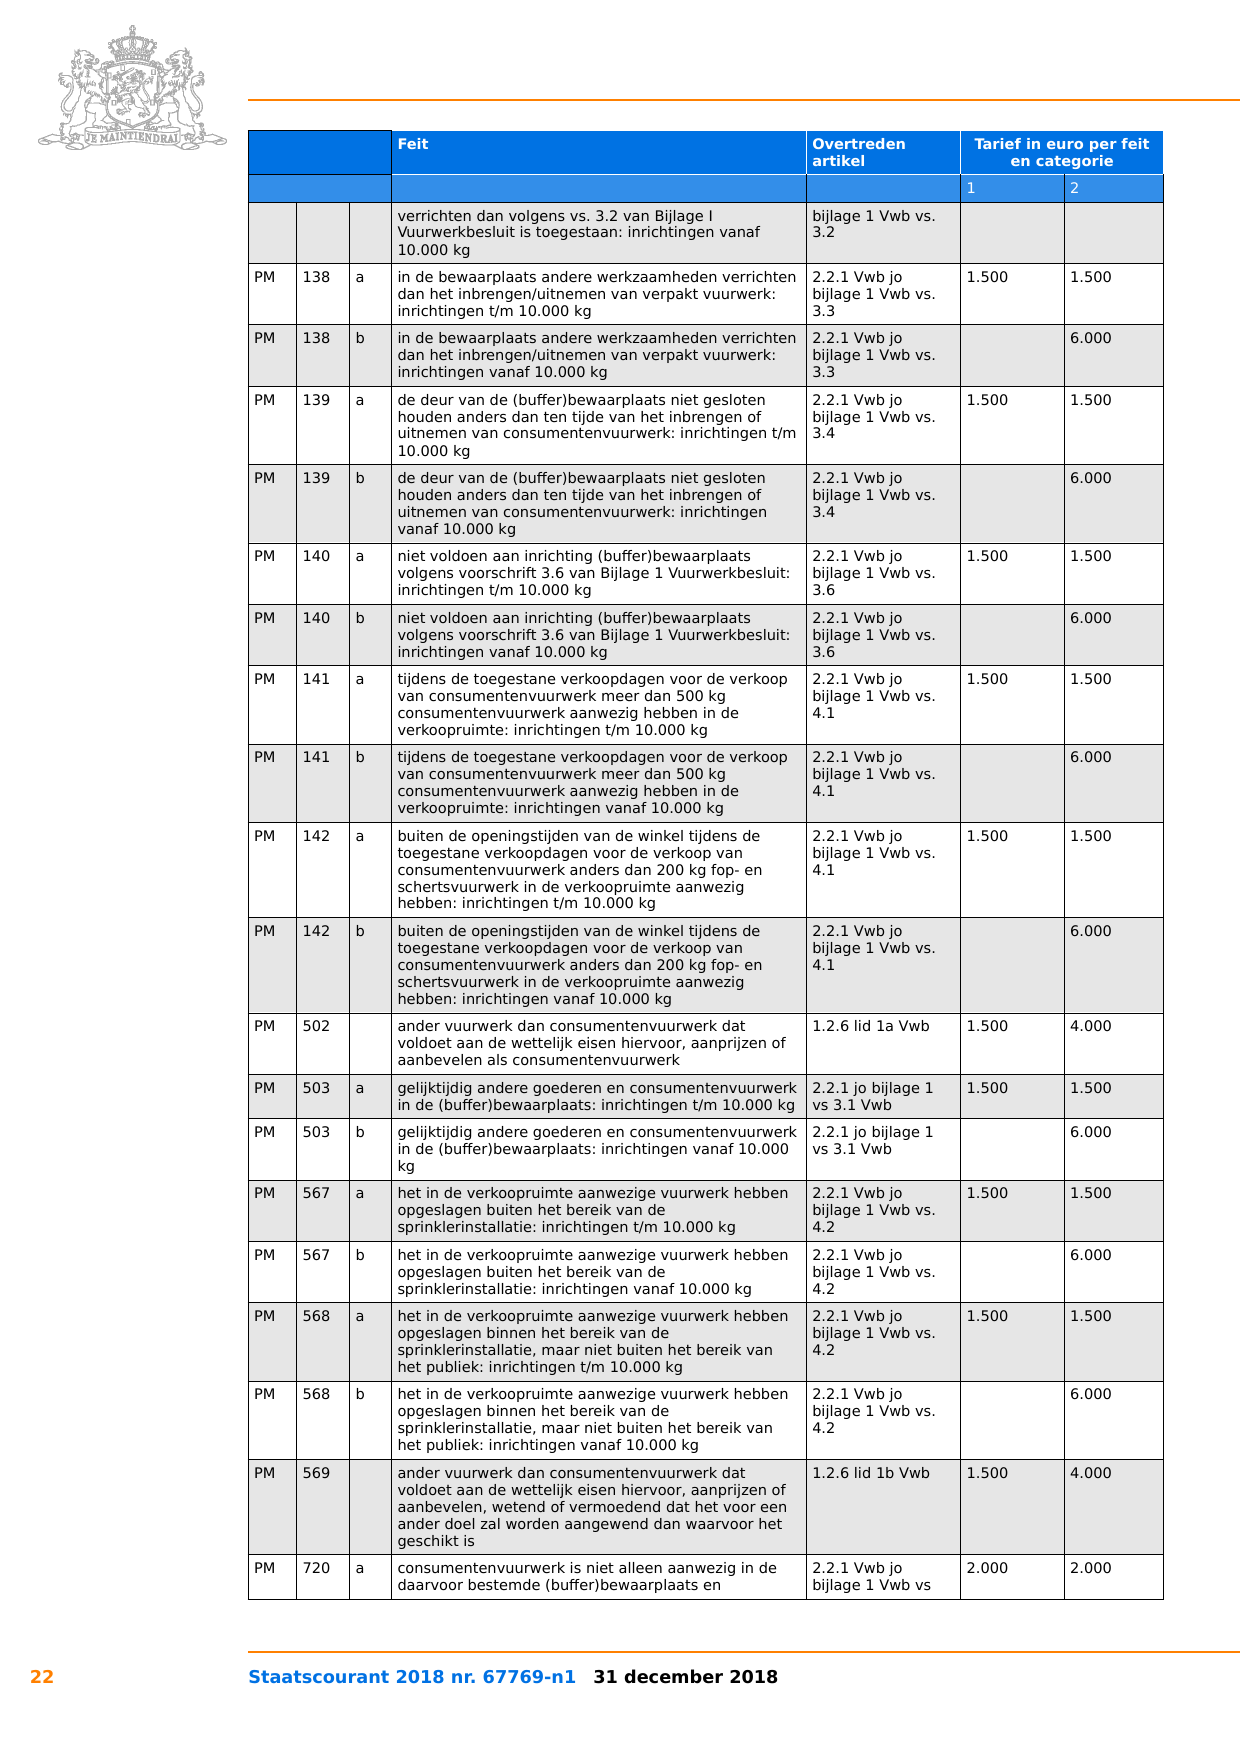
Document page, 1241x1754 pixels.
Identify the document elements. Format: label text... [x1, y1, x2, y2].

table_cell 1.500 [961, 264, 1064, 324]
table_cell PM [249, 1382, 296, 1459]
table_cell de deur van de (buffer)bewaarplaats niet gesloten houden anders dan ten tijde van het inbrengen of uitnemen van consumentenvuurwerk: inrichtingen t/m 10.000 kg [392, 387, 806, 464]
table_cell [961, 1382, 1064, 1459]
table_cell gelijktijdig andere goederen en consumentenvuurwerk in de (buffer)bewaarplaats: inrichtingen vanaf 10.000 kg [392, 1119, 806, 1179]
table_cell 139 [297, 465, 349, 542]
table_cell de deur van de (buffer)bewaarplaats niet gesloten houden anders dan ten tijde van het inbrengen of uitnemen van consumentenvuurwerk: inrichtingen vanaf 10.000 kg [392, 465, 806, 542]
table_cell niet voldoen aan inrichting (buffer)bewaarplaats volgens voorschrift 3.6 van Bijlage 1 Vuurwerkbesluit: inrichtingen vanaf 10.000 kg [392, 605, 806, 665]
table_cell 569 [297, 1460, 349, 1554]
table_cell PM [249, 823, 296, 917]
table_cell 2.2.1 Vwb jo bijlage 1 Vwb vs. 3.4 [807, 465, 960, 542]
table_cell [961, 918, 1064, 1012]
table_cell 568 [297, 1303, 349, 1381]
table_cell b [350, 1119, 391, 1179]
table_cell tijdens de toegestane verkoopdagen voor de verkoop van consumentenvuurwerk meer dan 500 kg consumentenvuurwerk aanwezig hebben in de verkoopruimte: inrichtingen t/m 10.000 kg [392, 666, 806, 743]
table_cell 2 [1065, 175, 1163, 202]
table_cell 138 [297, 264, 349, 324]
table_cell [961, 1119, 1064, 1179]
table_cell 6.000 [1065, 745, 1163, 822]
table_cell 142 [297, 823, 349, 917]
table_cell 502 [297, 1014, 349, 1074]
table_cell het in de verkoopruimte aanwezige vuurwerk hebben opgeslagen binnen het bereik van de sprinklerinstallatie, maar niet buiten het bereik van het publiek: inrichtingen vanaf 10.000 kg [392, 1382, 806, 1459]
table_cell 6.000 [1065, 465, 1163, 542]
table_cell 2.2.1 Vwb jo bijlage 1 Vwb vs. 4.1 [807, 823, 960, 917]
table_cell 2.2.1 Vwb jo bijlage 1 Vwb vs. 4.2 [807, 1242, 960, 1302]
table_cell 140 [297, 544, 349, 604]
table_cell 2.2.1 jo bijlage 1 vs 3.1 Vwb [807, 1119, 960, 1179]
table_cell 1.500 [1065, 544, 1163, 604]
table_cell het in de verkoopruimte aanwezige vuurwerk hebben opgeslagen binnen het bereik van de sprinklerinstallatie, maar niet buiten het bereik van het publiek: inrichtingen t/m 10.000 kg [392, 1303, 806, 1381]
table_cell 720 [297, 1555, 349, 1598]
table_cell PM [249, 544, 296, 604]
table_cell in de bewaarplaats andere werkzaamheden verrichten dan het inbrengen/uitnemen van verpakt vuurwerk: inrichtingen vanaf 10.000 kg [392, 325, 806, 386]
table_cell 2.2.1 Vwb jo bijlage 1 Vwb vs. 3.3 [807, 264, 960, 324]
table_cell 2.2.1 Vwb jo bijlage 1 Vwb vs. 3.3 [807, 325, 960, 386]
table_header [249, 131, 391, 174]
table_cell 4.000 [1065, 1460, 1163, 1554]
table_cell a [350, 544, 391, 604]
table_cell 2.2.1 Vwb jo bijlage 1 Vwb vs. 4.2 [807, 1181, 960, 1241]
table_cell PM [249, 1014, 296, 1074]
table_cell PM [249, 1075, 296, 1118]
table_header Feit [392, 131, 806, 174]
table_cell 1.2.6 lid 1b Vwb [807, 1460, 960, 1554]
table_cell [249, 203, 296, 263]
table_cell 567 [297, 1181, 349, 1241]
table_cell b [350, 918, 391, 1012]
table_cell PM [249, 745, 296, 822]
table_cell b [350, 1382, 391, 1459]
table_cell 6.000 [1065, 1242, 1163, 1302]
table_cell 503 [297, 1075, 349, 1118]
table_cell ander vuurwerk dan consumentenvuurwerk dat voldoet aan de wettelijk eisen hiervoor, aanprijzen of aanbevelen, wetend of vermoedend dat het voor een ander doel zal worden aangewend dan waarvoor het geschikt is [392, 1460, 806, 1554]
table_cell 568 [297, 1382, 349, 1459]
table_cell 6.000 [1065, 918, 1163, 1012]
table_cell [297, 203, 349, 263]
table_cell 1.500 [961, 1303, 1064, 1381]
table_cell a [350, 1555, 391, 1598]
table_cell [807, 175, 960, 202]
table_cell 2.2.1 Vwb jo bijlage 1 Vwb vs. 4.1 [807, 745, 960, 822]
table_cell b [350, 1242, 391, 1302]
table_cell PM [249, 1242, 296, 1302]
table_cell a [350, 264, 391, 324]
table_cell a [350, 387, 391, 464]
table_cell PM [249, 264, 296, 324]
table_cell 2.2.1 Vwb jo bijlage 1 Vwb vs. 3.6 [807, 544, 960, 604]
table_cell ander vuurwerk dan consumentenvuurwerk dat voldoet aan de wettelijk eisen hiervoor, aanprijzen of aanbevelen als consumentenvuurwerk [392, 1014, 806, 1074]
table_cell [1065, 203, 1163, 263]
table_cell 2.2.1 Vwb jo bijlage 1 Vwb vs. 4.1 [807, 666, 960, 743]
table_cell b [350, 465, 391, 542]
table_cell 2.2.1 Vwb jo bijlage 1 Vwb vs. 4.1 [807, 918, 960, 1012]
table_cell 1.500 [961, 1075, 1064, 1118]
table_cell [350, 203, 391, 263]
table_cell a [350, 1181, 391, 1241]
table_cell 1 [961, 175, 1064, 202]
table_cell 1.500 [1065, 387, 1163, 464]
table_cell bijlage 1 Vwb vs. 3.2 [807, 203, 960, 263]
table_cell 1.500 [1065, 1181, 1163, 1241]
table_cell PM [249, 1555, 296, 1598]
table_cell 503 [297, 1119, 349, 1179]
table_cell 141 [297, 745, 349, 822]
table_cell 2.2.1 Vwb jo bijlage 1 Vwb vs. 4.2 [807, 1303, 960, 1381]
table_cell PM [249, 1303, 296, 1381]
table_cell PM [249, 666, 296, 743]
table_cell PM [249, 325, 296, 386]
table_cell 1.500 [961, 1460, 1064, 1554]
table_cell [350, 1460, 391, 1554]
table_cell [249, 175, 391, 202]
table_cell 6.000 [1065, 325, 1163, 386]
table_cell [350, 1014, 391, 1074]
table_cell PM [249, 918, 296, 1012]
table_cell 1.500 [1065, 823, 1163, 917]
table_cell 1.500 [1065, 264, 1163, 324]
table_cell 1.500 [961, 823, 1064, 917]
table_cell 6.000 [1065, 605, 1163, 665]
table_cell 1.500 [1065, 666, 1163, 743]
table_cell b [350, 745, 391, 822]
table_cell PM [249, 1119, 296, 1179]
table_cell a [350, 1075, 391, 1118]
picture [38, 25, 227, 150]
table_cell 139 [297, 387, 349, 464]
table_cell PM [249, 1460, 296, 1554]
table_cell 1.2.6 lid 1a Vwb [807, 1014, 960, 1074]
table_cell 2.2.1 Vwb jo bijlage 1 Vwb vs. 4.2 [807, 1382, 960, 1459]
table_cell het in de verkoopruimte aanwezige vuurwerk hebben opgeslagen buiten het bereik van de sprinklerinstallatie: inrichtingen t/m 10.000 kg [392, 1181, 806, 1241]
table_cell in de bewaarplaats andere werkzaamheden verrichten dan het inbrengen/uitnemen van verpakt vuurwerk: inrichtingen t/m 10.000 kg [392, 264, 806, 324]
table_cell [961, 745, 1064, 822]
table_cell [961, 1242, 1064, 1302]
table_cell PM [249, 1181, 296, 1241]
table_cell 2.2.1 Vwb jo bijlage 1 Vwb vs [807, 1555, 960, 1598]
table_header Tarief in euro per feit en categorie [961, 131, 1163, 174]
table_cell 2.2.1 jo bijlage 1 vs 3.1 Vwb [807, 1075, 960, 1118]
table_cell 2.2.1 Vwb jo bijlage 1 Vwb vs. 3.6 [807, 605, 960, 665]
table_cell [961, 465, 1064, 542]
table_cell 1.500 [1065, 1303, 1163, 1381]
table_cell verrichten dan volgens vs. 3.2 van Bijlage I Vuurwerkbesluit is toegestaan: inrichtingen vanaf 10.000 kg [392, 203, 806, 263]
table_cell 6.000 [1065, 1119, 1163, 1179]
table_cell consumentenvuurwerk is niet alleen aanwezig in de daarvoor bestemde (buffer)bewaarplaats en [392, 1555, 806, 1598]
table_cell buiten de openingstijden van de winkel tijdens de toegestane verkoopdagen voor de verkoop van consumentenvuurwerk anders dan 200 kg fop- en schertsvuurwerk in de verkoopruimte aanwezig hebben: inrichtingen t/m 10.000 kg [392, 823, 806, 917]
table_cell 567 [297, 1242, 349, 1302]
table_cell [961, 605, 1064, 665]
table_cell a [350, 1303, 391, 1381]
table_cell 1.500 [961, 1181, 1064, 1241]
table_cell b [350, 605, 391, 665]
table_cell 1.500 [1065, 1075, 1163, 1118]
table_cell 2.000 [1065, 1555, 1163, 1598]
table_cell PM [249, 387, 296, 464]
table_cell [392, 175, 806, 202]
table_cell het in de verkoopruimte aanwezige vuurwerk hebben opgeslagen buiten het bereik van de sprinklerinstallatie: inrichtingen vanaf 10.000 kg [392, 1242, 806, 1302]
table_cell b [350, 325, 391, 386]
table_cell PM [249, 465, 296, 542]
table_cell 4.000 [1065, 1014, 1163, 1074]
table_cell a [350, 823, 391, 917]
table_cell 1.500 [961, 666, 1064, 743]
table_cell 142 [297, 918, 349, 1012]
table_cell [961, 203, 1064, 263]
table_cell 1.500 [961, 1014, 1064, 1074]
table_cell 2.2.1 Vwb jo bijlage 1 Vwb vs. 3.4 [807, 387, 960, 464]
table_cell a [350, 666, 391, 743]
table_cell 138 [297, 325, 349, 386]
table_cell 141 [297, 666, 349, 743]
table_cell 1.500 [961, 544, 1064, 604]
table_cell buiten de openingstijden van de winkel tijdens de toegestane verkoopdagen voor de verkoop van consumentenvuurwerk anders dan 200 kg fop- en schertsvuurwerk in de verkoopruimte aanwezig hebben: inrichtingen vanaf 10.000 kg [392, 918, 806, 1012]
table_cell tijdens de toegestane verkoopdagen voor de verkoop van consumentenvuurwerk meer dan 500 kg consumentenvuurwerk aanwezig hebben in de verkoopruimte: inrichtingen vanaf 10.000 kg [392, 745, 806, 822]
table_cell [961, 325, 1064, 386]
table_cell 1.500 [961, 387, 1064, 464]
table_cell niet voldoen aan inrichting (buffer)bewaarplaats volgens voorschrift 3.6 van Bijlage 1 Vuurwerkbesluit: inrichtingen t/m 10.000 kg [392, 544, 806, 604]
table_cell gelijktijdig andere goederen en consumentenvuurwerk in de (buffer)bewaarplaats: inrichtingen t/m 10.000 kg [392, 1075, 806, 1118]
table_cell 2.000 [961, 1555, 1064, 1598]
table_cell PM [249, 605, 296, 665]
table_header Overtreden artikel [807, 131, 960, 174]
table_cell 140 [297, 605, 349, 665]
table_cell 6.000 [1065, 1382, 1163, 1459]
